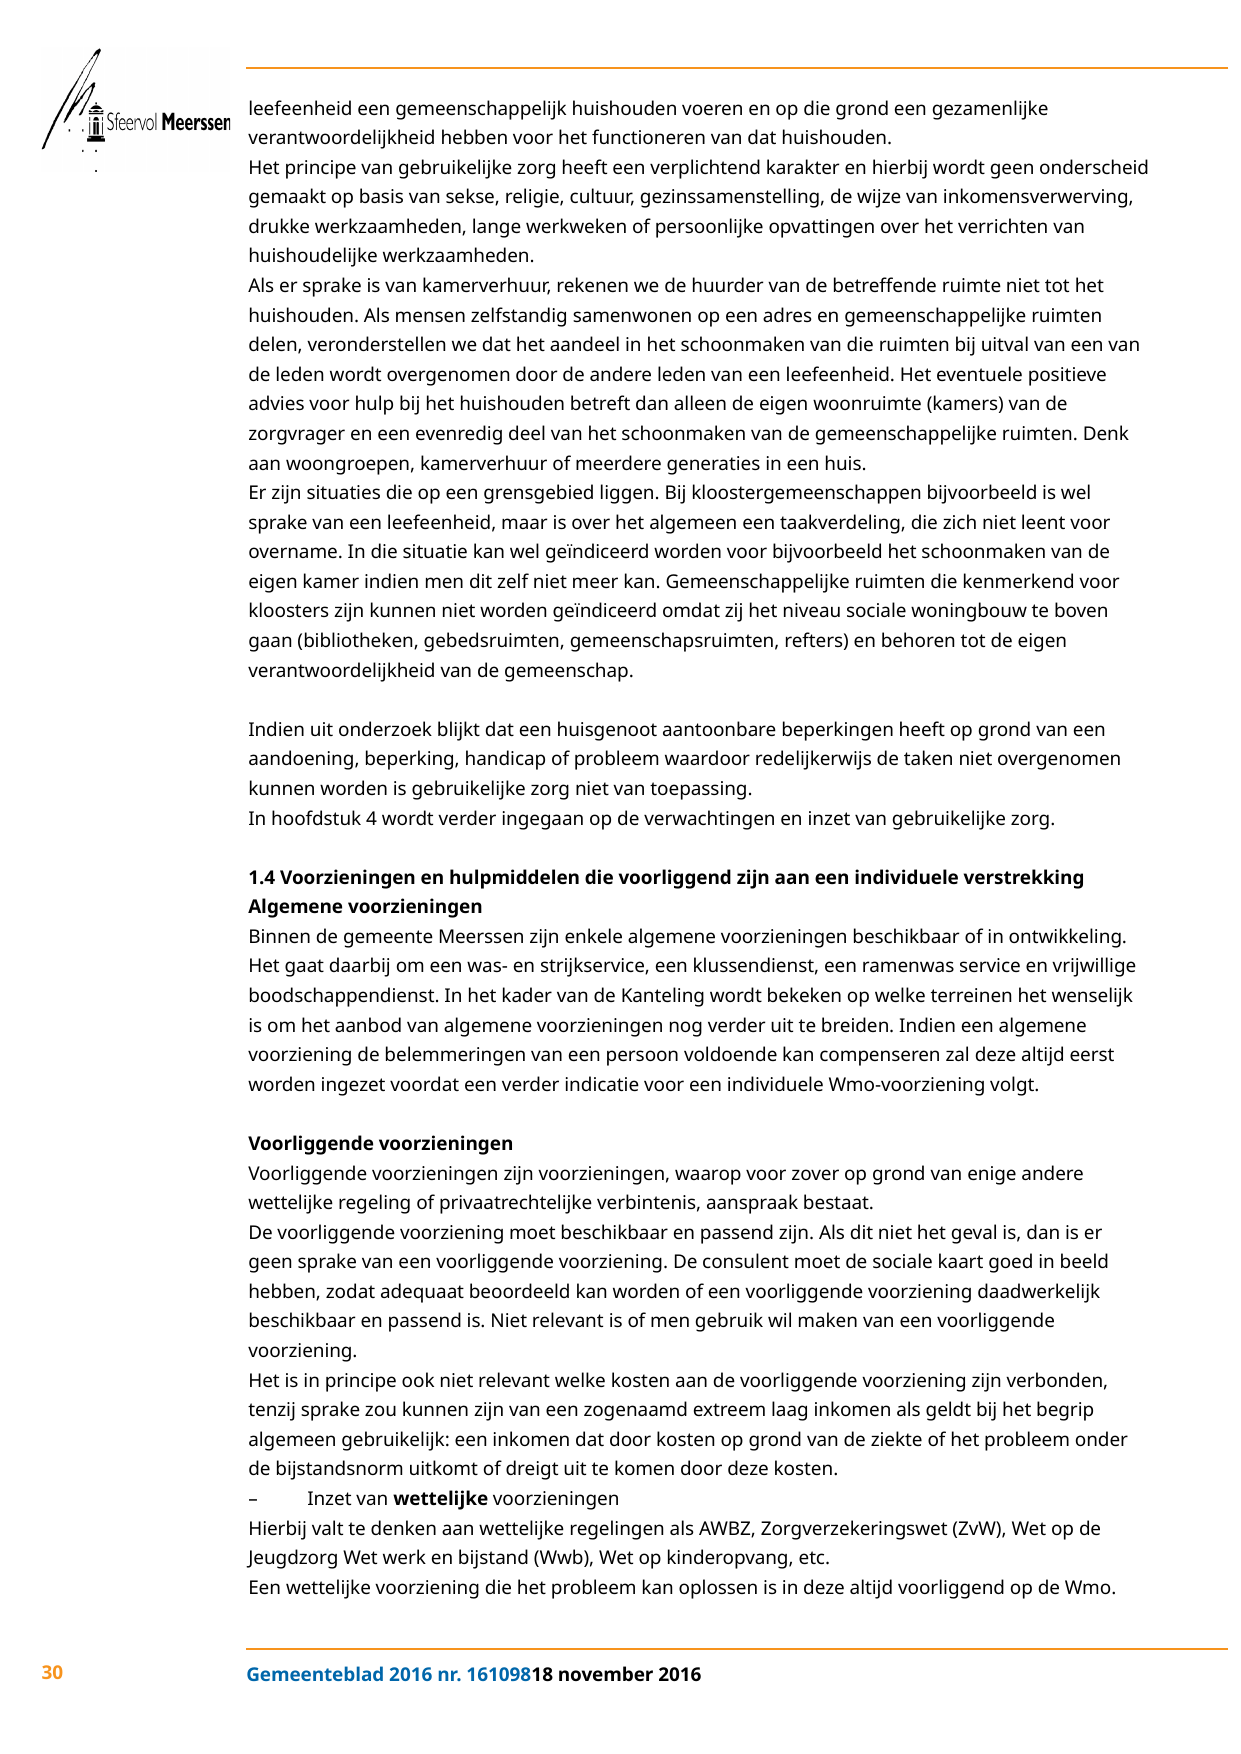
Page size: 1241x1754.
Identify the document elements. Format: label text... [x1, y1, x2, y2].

text Er zijn situaties die op een grensgebied liggen. Bij kloostergemeenschappen bijvoorbeeld is wel sprake van een leefeenheid, maar is over het algemeen een taakverdeling, die zich niet leent voor overname. In die situatie kan wel geïndiceerd worden voor bijvoorbeeld het schoonmaken van de eigen kamer indien men dit zelf niet meer kan. Gemeenschappelijke ruimten die kenmerkend voor kloosters zijn kunnen niet worden geïndiceerd omdat zij het niveau sociale woningbouw te boven gaan (bibliotheken, gebedsruimten, gemeenschapsruimten, refters) en behoren tot de eigen verantwoordelijkheid van de gemeenschap. [248, 479, 1152, 683]
text De voorliggende voorziening moet beschikbaar en passend zijn. Als dit niet het geval is, dan is er geen sprake van een voorliggende voorziening. De consulent moet de sociale kaart goed in beeld hebben, zodat adequaat beoordeeld kan worden of een voorliggende voorziening daadwerkelijk beschikbaar en passend is. Niet relevant is of men gebruik wil maken van een voorliggende voorziening. [248, 1219, 1152, 1363]
text Hierbij valt te denken aan wettelijke regelingen als AWBZ, Zorgverzekeringswet (ZvW), Wet op de Jeugdzorg Wet werk en bijstand (Wwb), Wet op kinderopvang, etc. [248, 1515, 1152, 1570]
text 1.4 Voorzieningen en hulpmiddelen die voorliggend zijn aan een individuele verstrekking [248, 864, 1152, 890]
text Het is in principe ook niet relevant welke kosten aan de voorliggende voorziening zijn verbonden, tenzij sprake zou kunnen zijn van een zogenaamd extreem laag inkomen als geldt bij het begrip algemeen gebruikelijk: een inkomen dat door kosten op grond van de ziekte of het probleem onder de bijstandsnorm uitkomt of dreigt uit te komen door deze kosten. [248, 1367, 1152, 1481]
text Het principe van gebruikelijke zorg heeft een verplichtend karakter en hierbij wordt geen onderscheid gemaakt op basis van sekse, religie, cultuur, gezinssamenstelling, de wijze van inkomensverwerving, drukke werkzaamheden, lange werkweken of persoonlijke opvattingen over het verrichten van huishoudelijke werkzaamheden. [248, 154, 1152, 268]
text leefeenheid een gemeenschappelijk huishouden voeren en op die grond een gezamenlijke verantwoordelijkheid hebben voor het functioneren van dat huishouden. [248, 95, 1152, 150]
text Als er sprake is van kamerverhuur, rekenen we de huurder van de betreffende ruimte niet tot het huishouden. Als mensen zelfstandig samenwonen op een adres en gemeenschappelijke ruimten delen, veronderstellen we dat het aandeel in het schoonmaken van die ruimten bij uitval van een van de leden wordt overgenomen door de andere leden van een leefeenheid. Het eventuele positieve advies voor hulp bij het huishouden betreft dan alleen de eigen woonruimte (kamers) van de zorgvrager en een evenredig deel van het schoonmaken van de gemeenschappelijke ruimten. Denk aan woongroepen, kamerverhuur of meerdere generaties in een huis. [248, 272, 1152, 476]
text Een wettelijke voorziening die het probleem kan oplossen is in deze altijd voorliggend op de Wmo. [248, 1574, 1152, 1600]
text Binnen de gemeente Meerssen zijn enkele algemene voorzieningen beschikbaar of in ontwikkeling. Het gaat daarbij om een was- en strijkservice, een klussendienst, een ramenwas service en vrijwillige boodschappendienst. In het kader van de Kanteling wordt bekeken op welke terreinen het wenselijk is om het aanbod van algemene voorzieningen nog verder uit te breiden. Indien een algemene voorziening de belemmeringen van een persoon voldoende kan compenseren zal deze altijd eerst worden ingezet voordat een verder indicatie voor een individuele Wmo-voorziening volgt. [248, 923, 1152, 1097]
text Voorliggende voorzieningen zijn voorzieningen, waarop voor zover op grond van enige andere wettelijke regeling of privaatrechtelijke verbintenis, aanspraak bestaat. [248, 1160, 1152, 1215]
text Voorliggende voorzieningen [248, 1130, 1152, 1156]
text Algemene voorzieningen [248, 893, 1152, 919]
text In hoofdstuk 4 wordt verder ingegaan op de verwachtingen en inzet van gebruikelijke zorg. [248, 805, 1152, 831]
list Inzet van wettelijke voorzieningen [248, 1485, 1152, 1511]
picture [41, 47, 231, 172]
text Indien uit onderzoek blijkt dat een huisgenoot aantoonbare beperkingen heeft op grond van een aandoening, beperking, handicap of probleem waardoor redelijkerwijs de taken niet overgenomen kunnen worden is gebruikelijke zorg niet van toepassing. [248, 716, 1152, 801]
